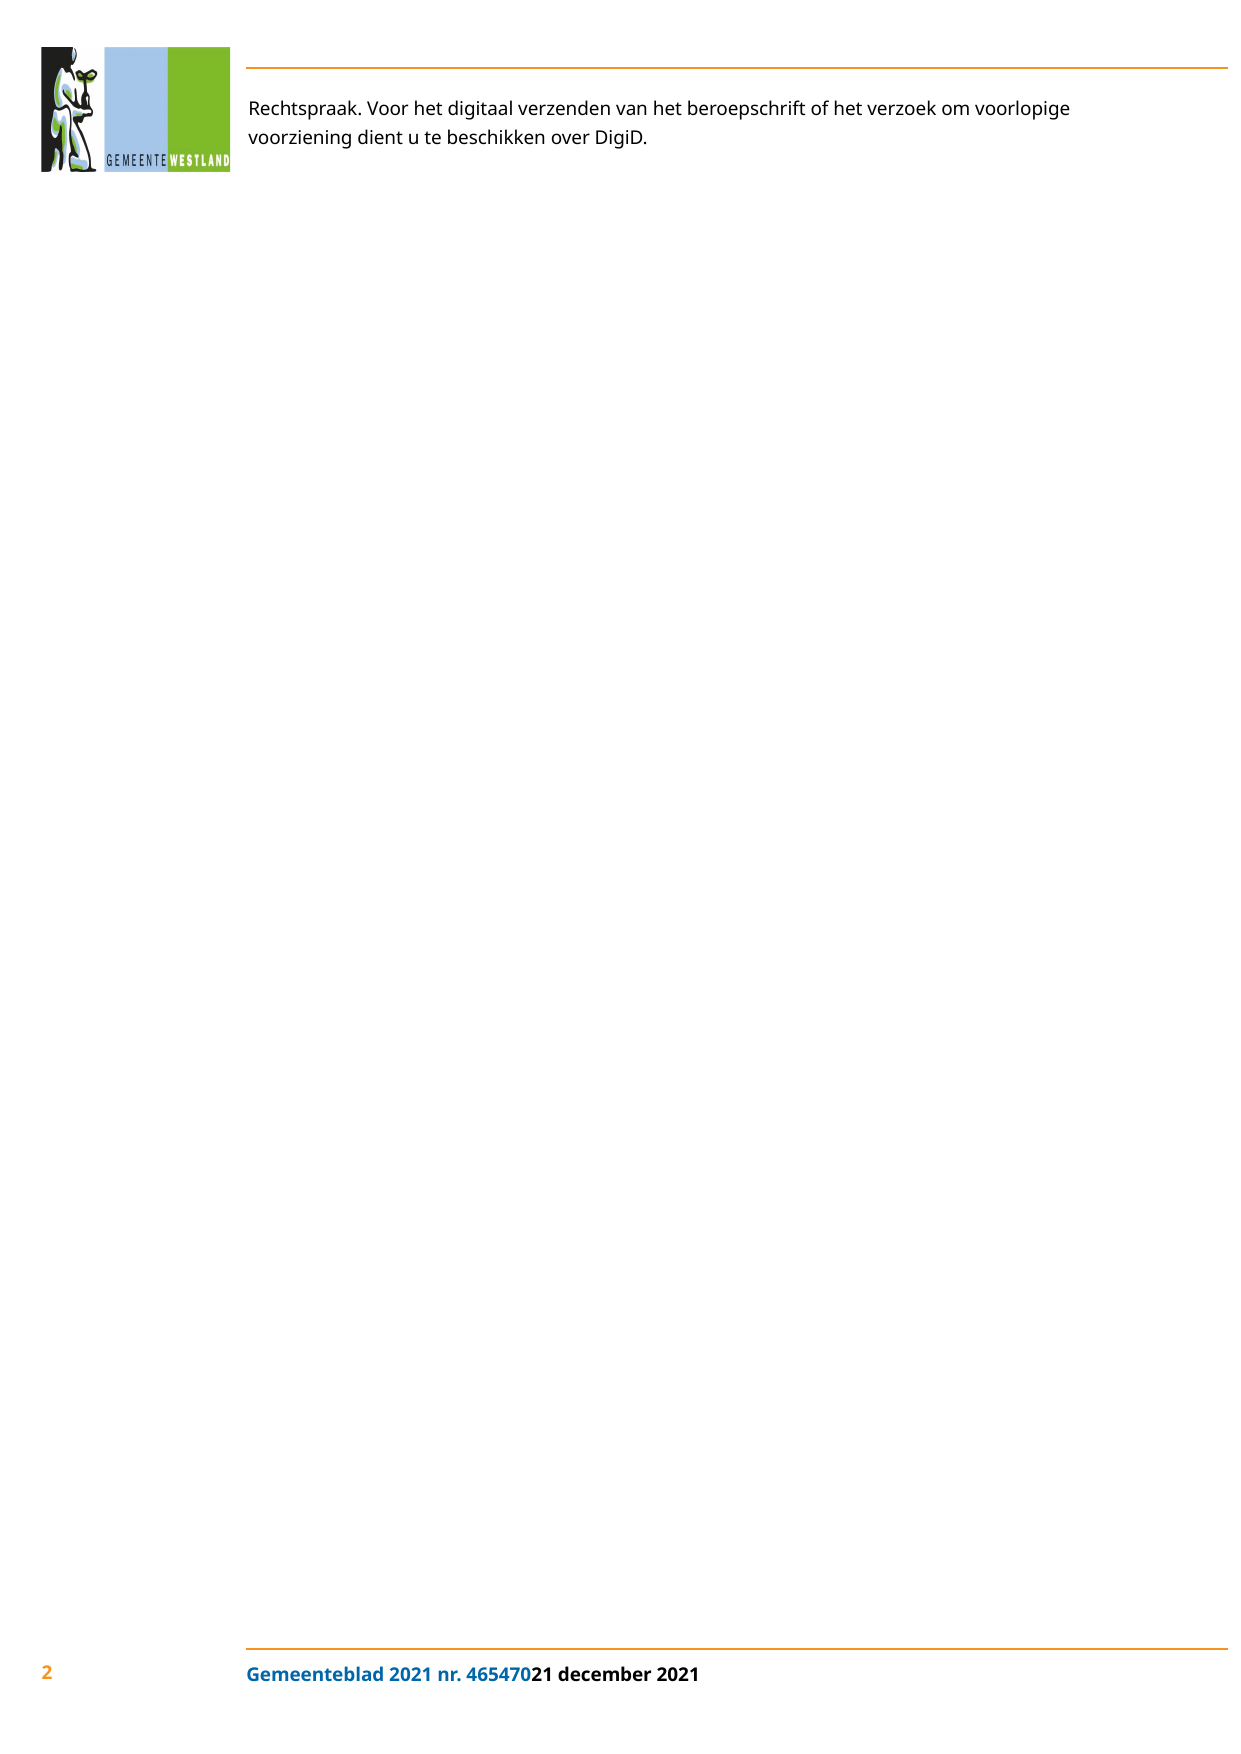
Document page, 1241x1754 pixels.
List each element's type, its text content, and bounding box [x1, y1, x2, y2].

text Rechtspraak. Voor het digitaal verzenden van het beroepschrift of het verzoek om voorlopige voorziening dient u te beschikken over DigiD. [248, 95, 1152, 150]
picture [41, 47, 231, 172]
